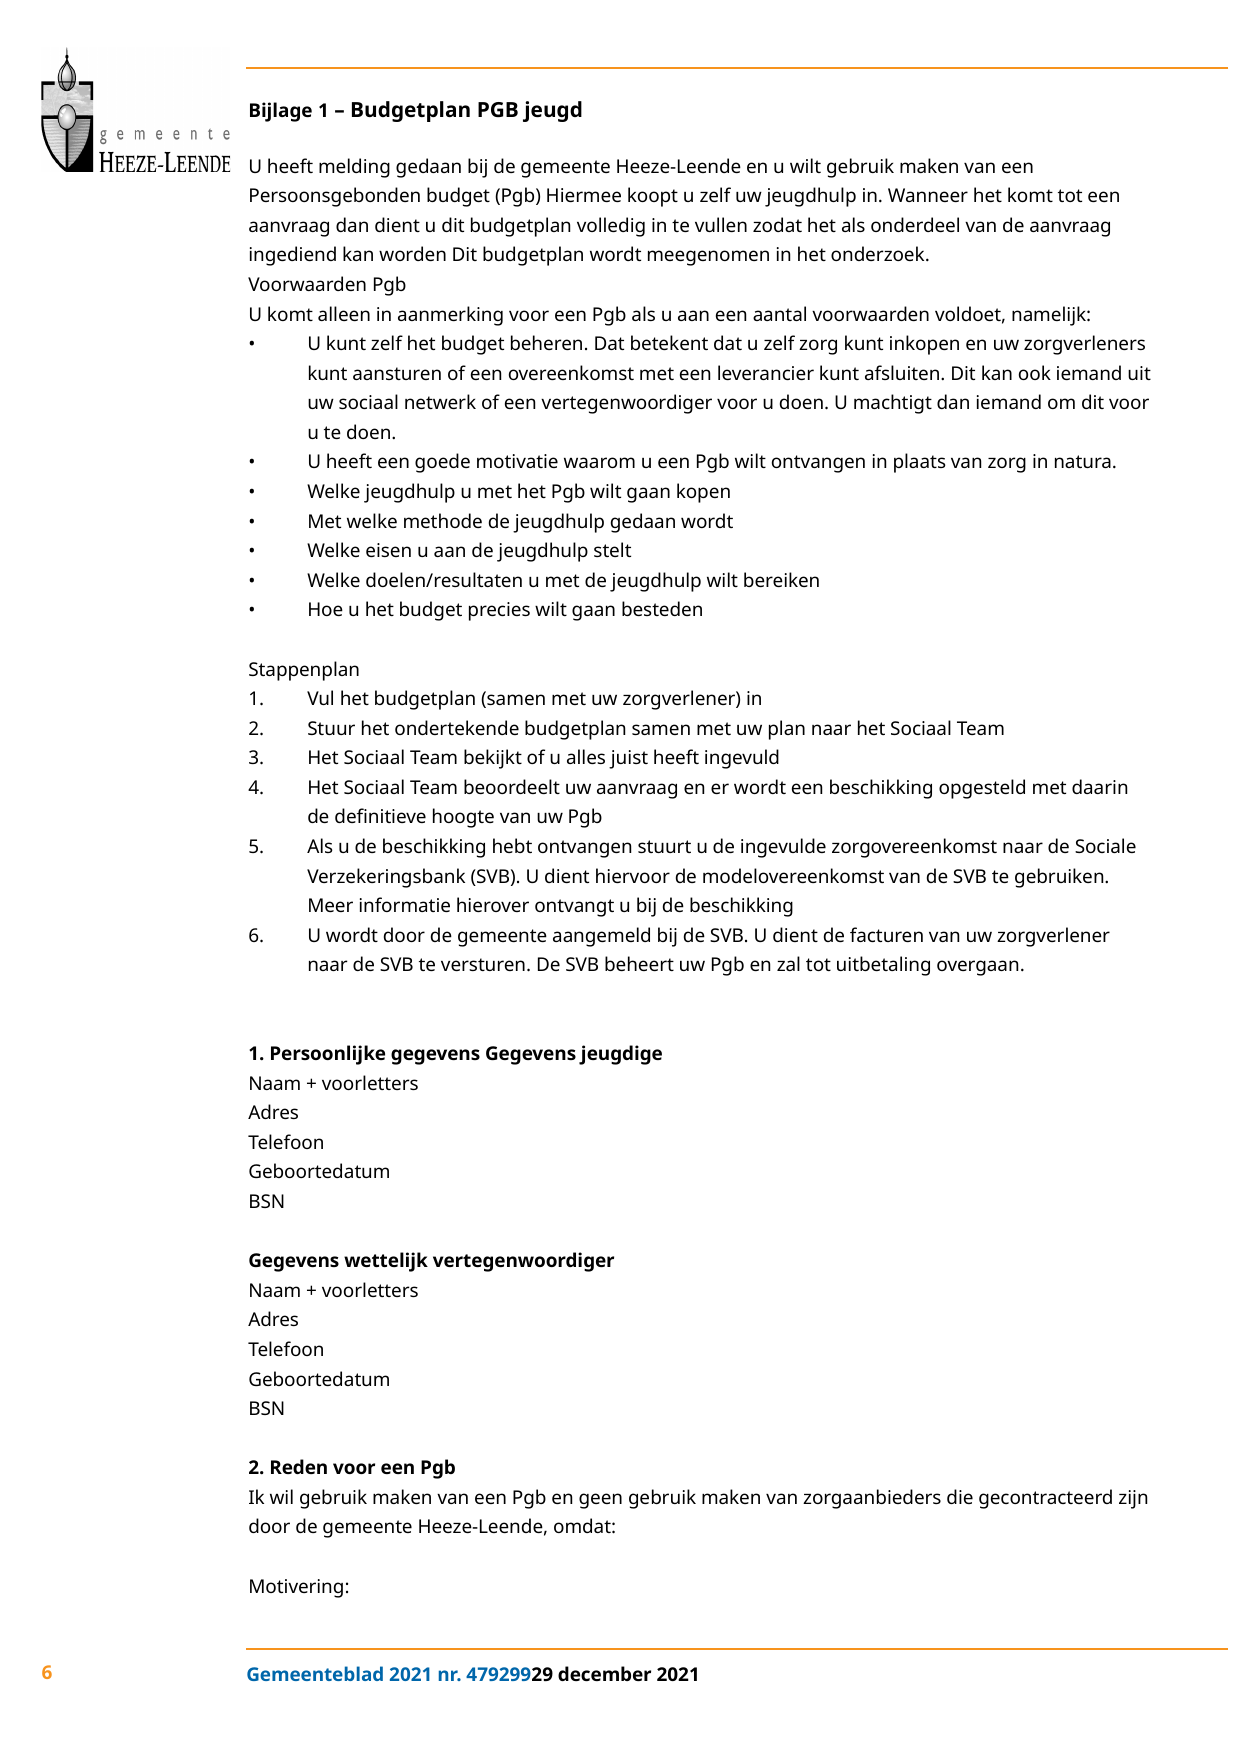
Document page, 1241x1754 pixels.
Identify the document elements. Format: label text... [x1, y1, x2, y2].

text BSN [248, 1395, 1152, 1421]
list U heeft een goede motivatie waarom u een Pgb wilt ontvangen in plaats van zorg in natura. [248, 449, 1152, 474]
list U wordt door de gemeente aangemeld bij de SVB. U dient de facturen van uw zorgverlener naar de SVB te versturen. De SVB beheert uw Pgb en zal tot uitbetaling overgaan. [248, 922, 1152, 977]
text Motivering: [248, 1573, 1152, 1599]
text Stappenplan [248, 656, 1152, 682]
text Adres [248, 1099, 1152, 1125]
text Ik wil gebruik maken van een Pgb en geen gebruik maken van zorgaanbieders die gecontracteerd zijn door de gemeente Heeze-Leende, omdat: [248, 1484, 1152, 1539]
text BSN [248, 1188, 1152, 1214]
text Gegevens wettelijk vertegenwoordiger [248, 1247, 1152, 1273]
picture [41, 47, 231, 172]
text Geboortedatum [248, 1366, 1152, 1392]
list Welke doelen/resultaten u met de jeugdhulp wilt bereiken [248, 567, 1152, 593]
list Het Sociaal Team beoordeelt uw aanvraag en er wordt een beschikking opgesteld met daarin de definitieve hoogte van uw Pgb [248, 774, 1152, 829]
list Het Sociaal Team bekijkt of u alles juist heeft ingevuld [248, 744, 1152, 770]
text U heeft melding gedaan bij de gemeente Heeze-Leende en u wilt gebruik maken van een Persoonsgebonden budget (Pgb) Hiermee koopt u zelf uw jeugdhulp in. Wanneer het komt tot een aanvraag dan dient u dit budgetplan volledig in te vullen zodat het als onderdeel van de aanvraag ingediend kan worden Dit budgetplan wordt meegenomen in het onderzoek. [248, 153, 1152, 267]
list Hoe u het budget precies wilt gaan besteden [248, 597, 1152, 622]
text U komt alleen in aanmerking voor een Pgb als u aan een aantal voorwaarden voldoet, namelijk: [248, 301, 1152, 327]
text Telefoon [248, 1129, 1152, 1155]
text Naam + voorletters [248, 1277, 1152, 1303]
list Vul het budgetplan (samen met uw zorgverlener) in [248, 685, 1152, 711]
list Welke eisen u aan de jeugdhulp stelt [248, 537, 1152, 563]
list Met welke methode de jeugdhulp gedaan wordt [248, 508, 1152, 534]
list Welke jeugdhulp u met het Pgb wilt gaan kopen [248, 478, 1152, 504]
text Voorwaarden Pgb [248, 271, 1152, 297]
list U kunt zelf het budget beheren. Dat betekent dat u zelf zorg kunt inkopen en uw zorgverleners kunt aansturen of een overeenkomst met een leverancier kunt afsluiten. Dit kan ook iemand uit uw sociaal netwerk of een vertegenwoordiger voor u doen. U machtigt dan iemand om dit voor u te doen. [248, 330, 1152, 445]
text 1. Persoonlijke gegevens Gegevens jeugdige [248, 1040, 1152, 1066]
text 2. Reden voor een Pgb [248, 1454, 1152, 1480]
text Bijlage 1 – Budgetplan PGB jeugd [248, 95, 1152, 123]
text Geboortedatum [248, 1159, 1152, 1184]
text Naam + voorletters [248, 1070, 1152, 1096]
list Stuur het ondertekende budgetplan samen met uw plan naar het Sociaal Team [248, 715, 1152, 741]
text Telefoon [248, 1336, 1152, 1362]
text Adres [248, 1307, 1152, 1332]
list Als u de beschikking hebt ontvangen stuurt u de ingevulde zorgovereenkomst naar de Sociale Verzekeringsbank (SVB). U dient hiervoor de modelovereenkomst van de SVB te gebruiken. Meer informatie hierover ontvangt u bij de beschikking [248, 833, 1152, 918]
